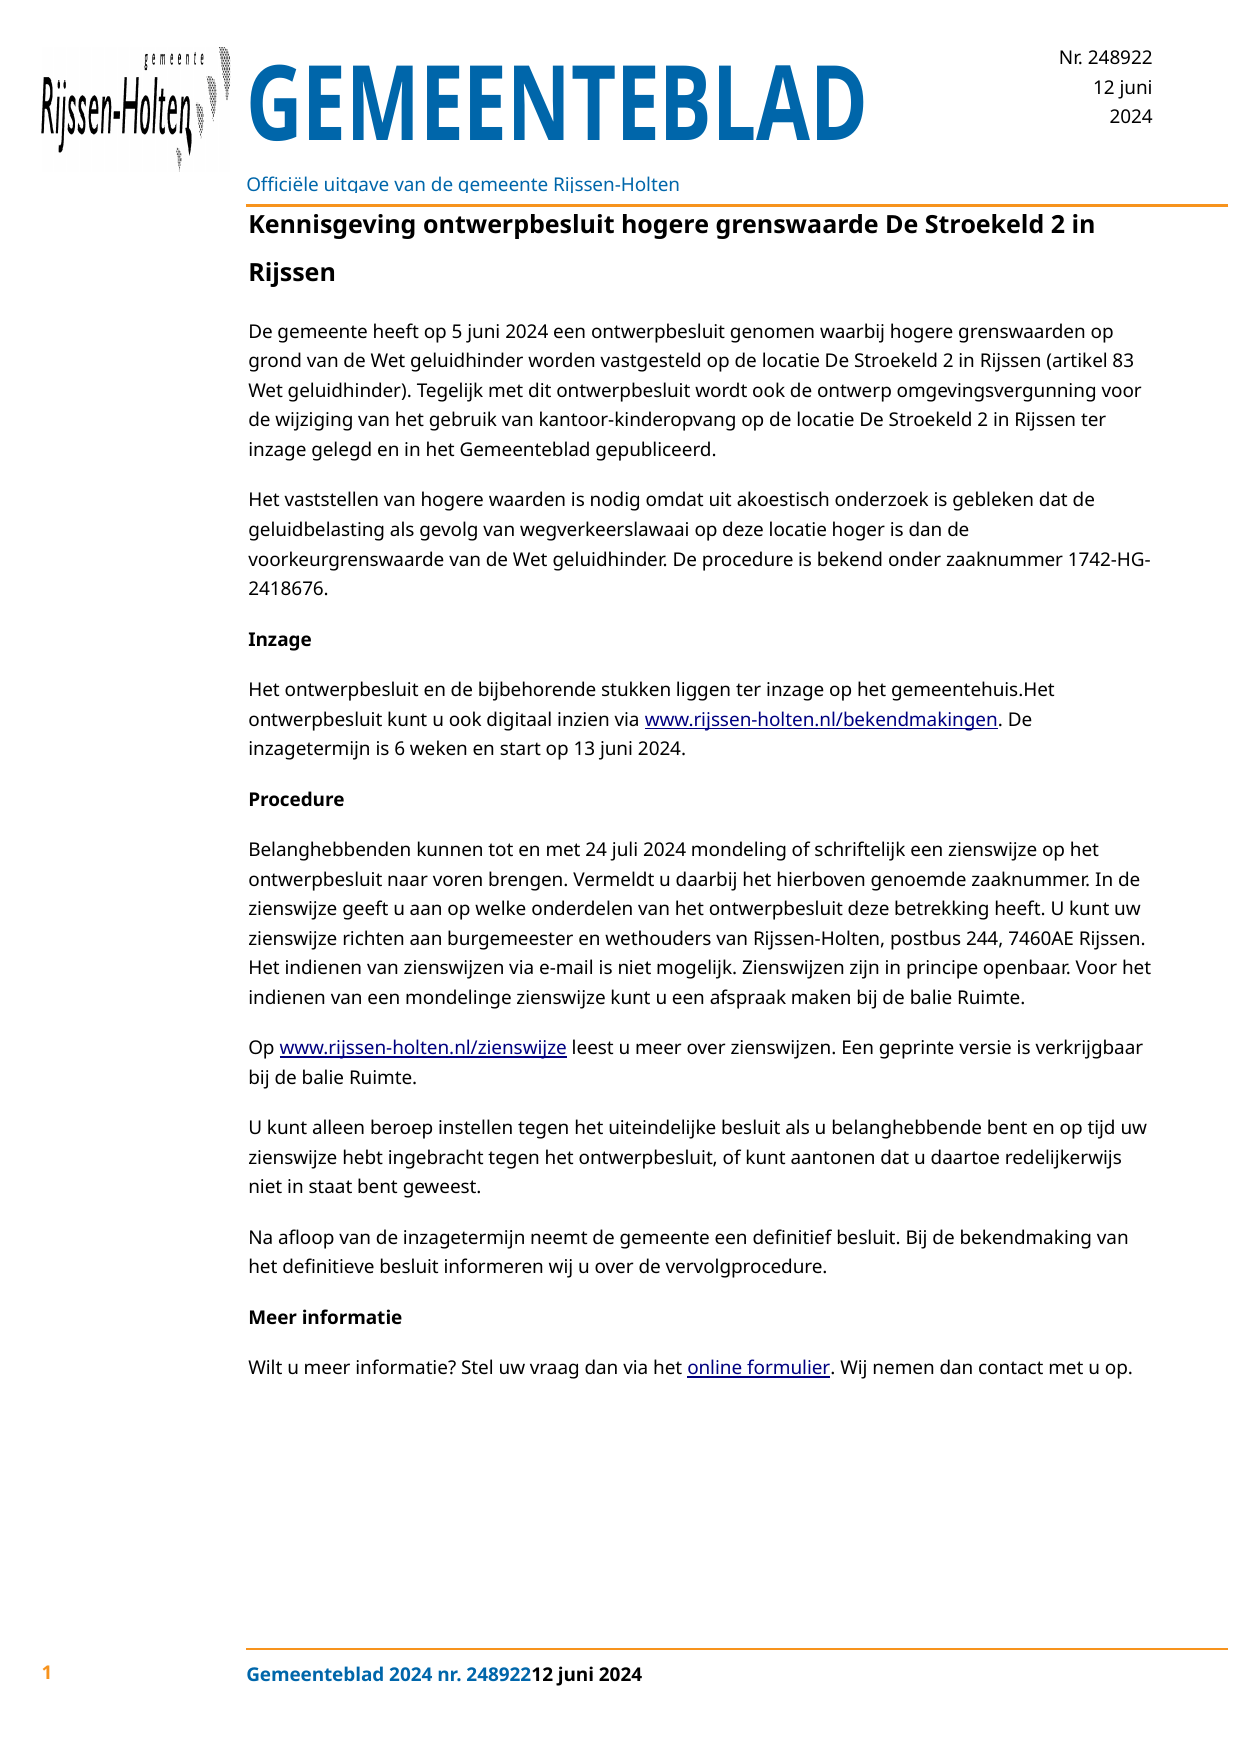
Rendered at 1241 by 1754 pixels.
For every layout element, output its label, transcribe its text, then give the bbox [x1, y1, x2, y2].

picture [41, 47, 231, 172]
text Op www.rijssen-holten.nl/zienswijze leest u meer over zienswijzen. Een geprinte versie is verkrijgbaar bij de balie Ruimte. [248, 1034, 1152, 1090]
text U kunt alleen beroep instellen tegen het uiteindelijke besluit als u belanghebbende bent en op tijd uw zienswijze hebt ingebracht tegen het ontwerpbesluit, of kunt aantonen dat u daartoe redelijkerwijs niet in staat bent geweest. [248, 1114, 1152, 1199]
text Het ontwerpbesluit en de bijbehorende stukken liggen ter inzage op het gemeentehuis.Het ontwerpbesluit kunt u ook digitaal inzien via www.rijssen-holten.nl/bekendmakingen. De inzagetermijn is 6 weken en start op 13 juni 2024. [248, 676, 1152, 761]
text De gemeente heeft op 5 juni 2024 een ontwerpbesluit genomen waarbij hogere grenswaarden op grond van de Wet geluidhinder worden vastgesteld op de locatie De Stroekeld 2 in Rijssen (artikel 83 Wet geluidhinder). Tegelijk met dit ontwerpbesluit wordt ook de ontwerp omgevingsvergunning voor de wijziging van het gebruik van kantoor-kinderopvang op de locatie De Stroekeld 2 in Rijssen ter inzage gelegd en in het Gemeenteblad gepubliceerd. [248, 318, 1152, 462]
text Wilt u meer informatie? Stel uw vraag dan via het online formulier. Wij nemen dan contact met u op. [248, 1354, 1152, 1380]
text Het vaststellen van hogere waarden is nodig omdat uit akoestisch onderzoek is gebleken dat de geluidbelasting als gevolg van wegverkeerslawaai op deze locatie hoger is dan de voorkeurgrenswaarde van de Wet geluidhinder. De procedure is bekend onder zaaknummer 1742-HG-2418676. [248, 487, 1152, 601]
text Procedure [248, 786, 1152, 812]
text Belanghebbenden kunnen tot en met 24 juli 2024 mondeling of schriftelijk een zienswijze op het ontwerpbesluit naar voren brengen. Vermeldt u daarbij het hierboven genoemde zaaknummer. In de zienswijze geeft u aan op welke onderdelen van het ontwerpbesluit deze betrekking heeft. U kunt uw zienswijze richten aan burgemeester en wethouders van Rijssen-Holten, postbus 244, 7460AE Rijssen. Het indienen van zienswijzen via e-mail is niet mogelijk. Zienswijzen zijn in principe openbaar. Voor het indienen van een mondelinge zienswijze kunt u een afspraak maken bij de balie Ruimte. [248, 836, 1152, 1010]
text Kennisgeving ontwerpbesluit hogere grenswaarde De Stroekeld 2 in Rijssen [248, 207, 1152, 288]
text Inzage [248, 626, 1152, 652]
text Meer informatie [248, 1304, 1152, 1330]
text Na afloop van de inzagetermijn neemt de gemeente een definitief besluit. Bij de bekendmaking van het definitieve besluit informeren wij u over de vervolgprocedure. [248, 1224, 1152, 1279]
